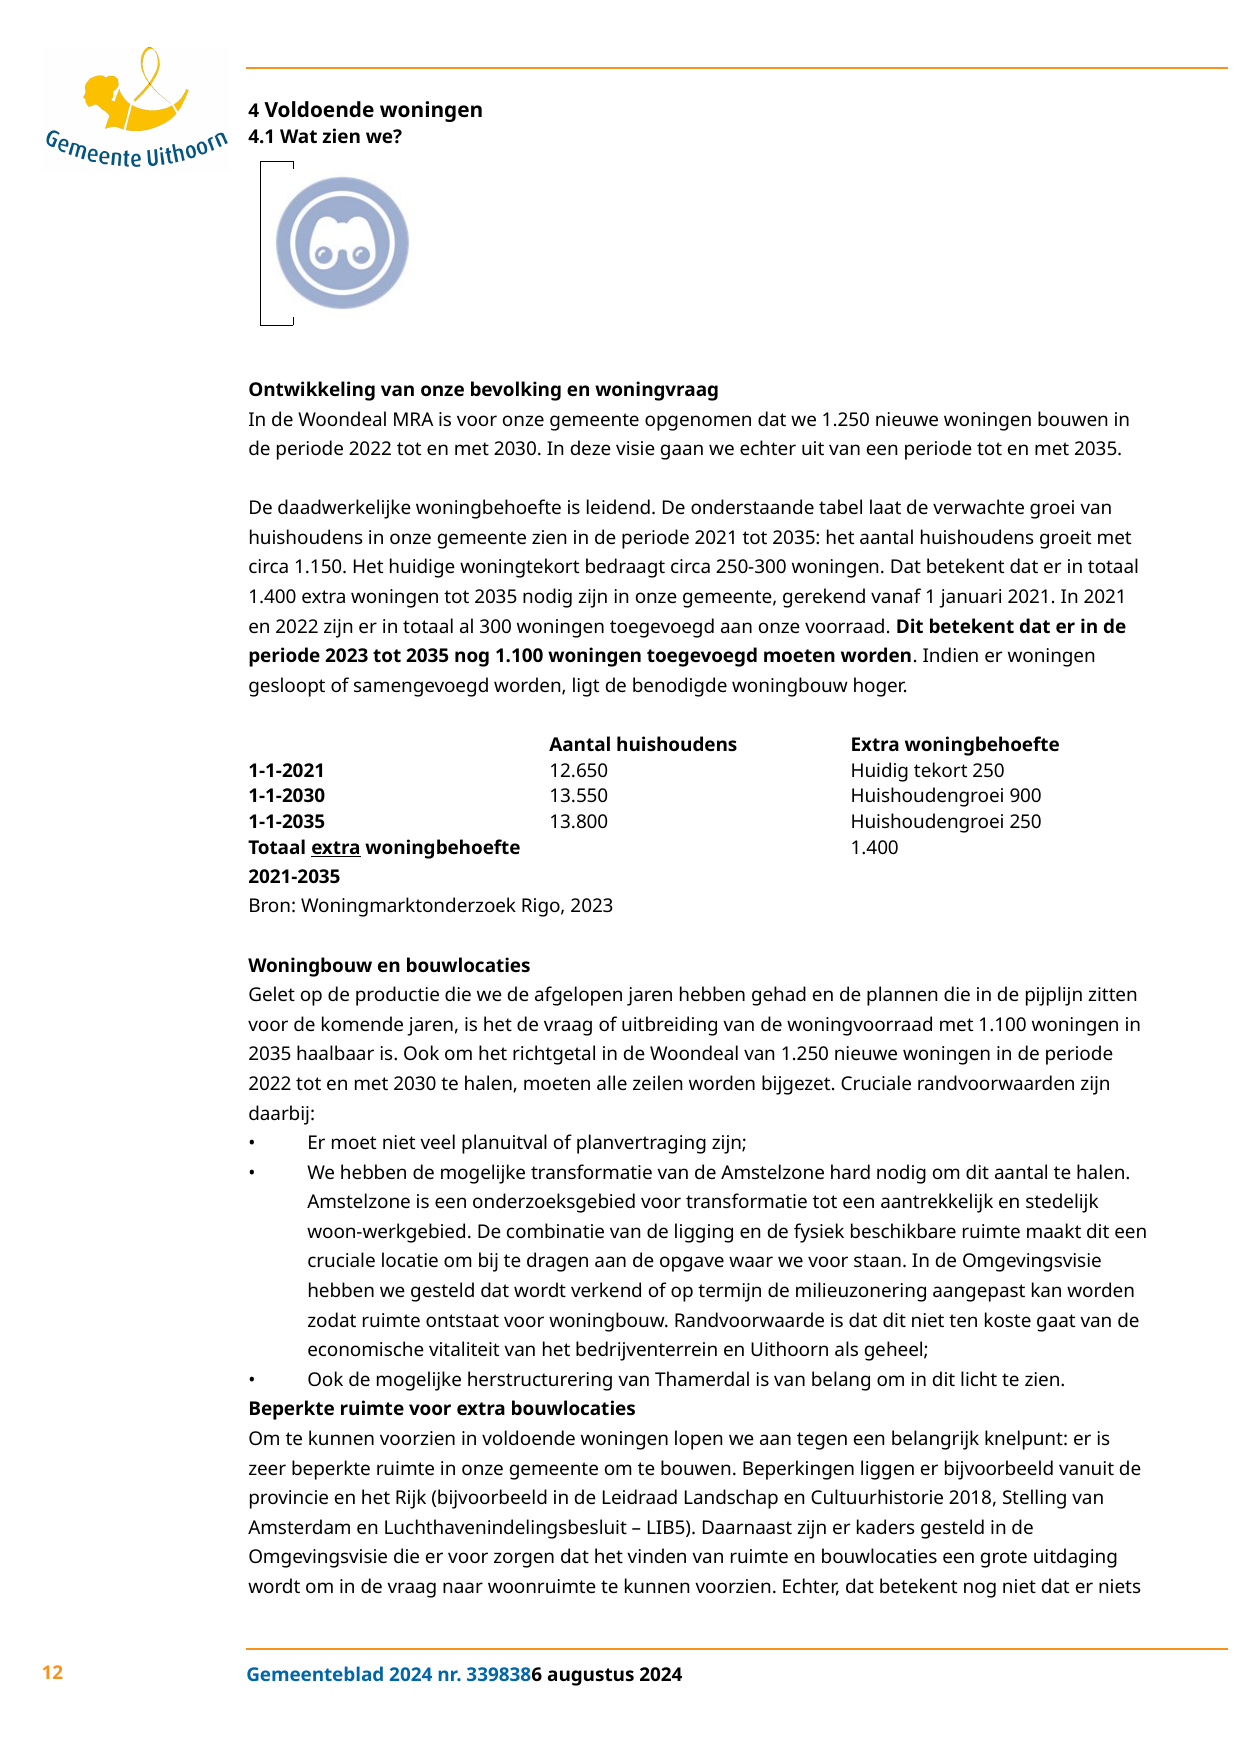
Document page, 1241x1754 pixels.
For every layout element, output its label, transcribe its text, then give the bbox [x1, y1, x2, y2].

list We hebben de mogelijke transformatie van de Amstelzone hard nodig om dit aantal te halen. Amstelzone is een onderzoeksgebied voor transformatie tot een aantrekkelijk en stedelijk woon-werkgebied. De combinatie van de ligging en de fysiek beschikbare ruimte maakt dit een cruciale locatie om bij te dragen aan de opgave waar we voor staan. In de Omgevingsvisie hebben we gesteld dat wordt verkend of op termijn de milieuzonering aangepast kan worden zodat ruimte ontstaat voor woningbouw. Randvoorwaarde is dat dit niet ten koste gaat van de economische vitaliteit van het bedrijventerrein en Uithoorn als geheel; [248, 1159, 1152, 1362]
text Gelet op de productie die we de afgelopen jaren hebben gehad en de plannen die in de pijplijn zitten voor de komende jaren, is het de vraag of uitbreiding van de woningvoorraad met 1.100 woningen in 2035 haalbaar is. Ook om het richtgetal in de Woondeal van 1.250 nieuwe woningen in de periode 2022 tot en met 2030 te halen, moeten alle zeilen worden bijgezet. Cruciale randvoorwaarden zijn daarbij: [248, 981, 1152, 1126]
table_header Extra woningbehoefte [850, 731, 1152, 757]
text Om te kunnen voorzien in voldoende woningen lopen we aan tegen een belangrijk knelpunt: er is zeer beperkte ruimte in onze gemeente om te bouwen. Beperkingen liggen er bijvoorbeeld vanuit de provincie en het Rijk (bijvoorbeeld in de Leidraad Landschap en Cultuurhistorie 2018, Stelling van Amsterdam en Luchthavenindelingsbesluit – LIB5). Daarnaast zijn er kaders gesteld in de Omgevingsvisie die er voor zorgen dat het vinden van ruimte en bouwlocaties een grote uitdaging wordt om in de vraag naar woonruimte te kunnen voorzien. Echter, dat betekent nog niet dat er niets [248, 1425, 1152, 1599]
table_cell 13.800 [549, 809, 850, 834]
table_cell Huidig tekort 250 [850, 757, 1152, 783]
list Er moet niet veel planuitval of planvertraging zijn; [248, 1129, 1152, 1155]
table_cell 1-1-2035 [248, 809, 549, 834]
text De daadwerkelijke woningbehoefte is leidend. De onderstaande tabel laat de verwachte groei van huishoudens in onze gemeente zien in de periode 2021 tot 2035: het aantal huishoudens groeit met circa 1.150. Het huidige woningtekort bedraagt circa 250-300 woningen. Dat betekent dat er in totaal 1.400 extra woningen tot 2035 nodig zijn in onze gemeente, gerekend vanaf 1 januari 2021. In 2021 en 2022 zijn er in totaal al 300 woningen toegevoegd aan onze voorraad. Dit betekent dat er in de periode 2023 tot 2035 nog 1.100 woningen toegevoegd moeten worden. Indien er woningen gesloopt of samengevoegd worden, ligt de benodigde woningbouw hoger. [248, 494, 1152, 698]
table_cell 1-1-2021 [248, 757, 549, 783]
picture [41, 47, 231, 172]
table_cell Totaal extra woningbehoefte 2021-2035 [248, 834, 549, 889]
table_cell [549, 834, 850, 889]
table_cell Huishoudengroei 900 [850, 783, 1152, 808]
table_cell 1.400 [850, 834, 1152, 889]
table_cell 12.650 [549, 757, 850, 783]
text Beperkte ruimte voor extra bouwlocaties [248, 1396, 1152, 1421]
picture [268, 169, 417, 317]
text Bron: Woningmarktonderzoek Rigo, 2023 [248, 893, 1152, 918]
table_cell 13.550 [549, 783, 850, 808]
text In de Woondeal MRA is voor onze gemeente opgenomen dat we 1.250 nieuwe woningen bouwen in de periode 2022 tot en met 2030. In deze visie gaan we echter uit van een periode tot en met 2035. [248, 406, 1152, 461]
table_header Aantal huishoudens [549, 731, 850, 757]
list Ook de mogelijke herstructurering van Thamerdal is van belang om in dit licht te zien. [248, 1366, 1152, 1392]
text 4.1 Wat zien we? [248, 123, 1152, 149]
text Ontwikkeling van onze bevolking en woningvraag [248, 376, 1152, 402]
table_cell Huishoudengroei 250 [850, 809, 1152, 834]
table_cell 1-1-2030 [248, 783, 549, 808]
text Woningbouw en bouwlocaties [248, 952, 1152, 978]
table_header [248, 731, 549, 757]
text 4 Voldoende woningen [248, 95, 1152, 123]
